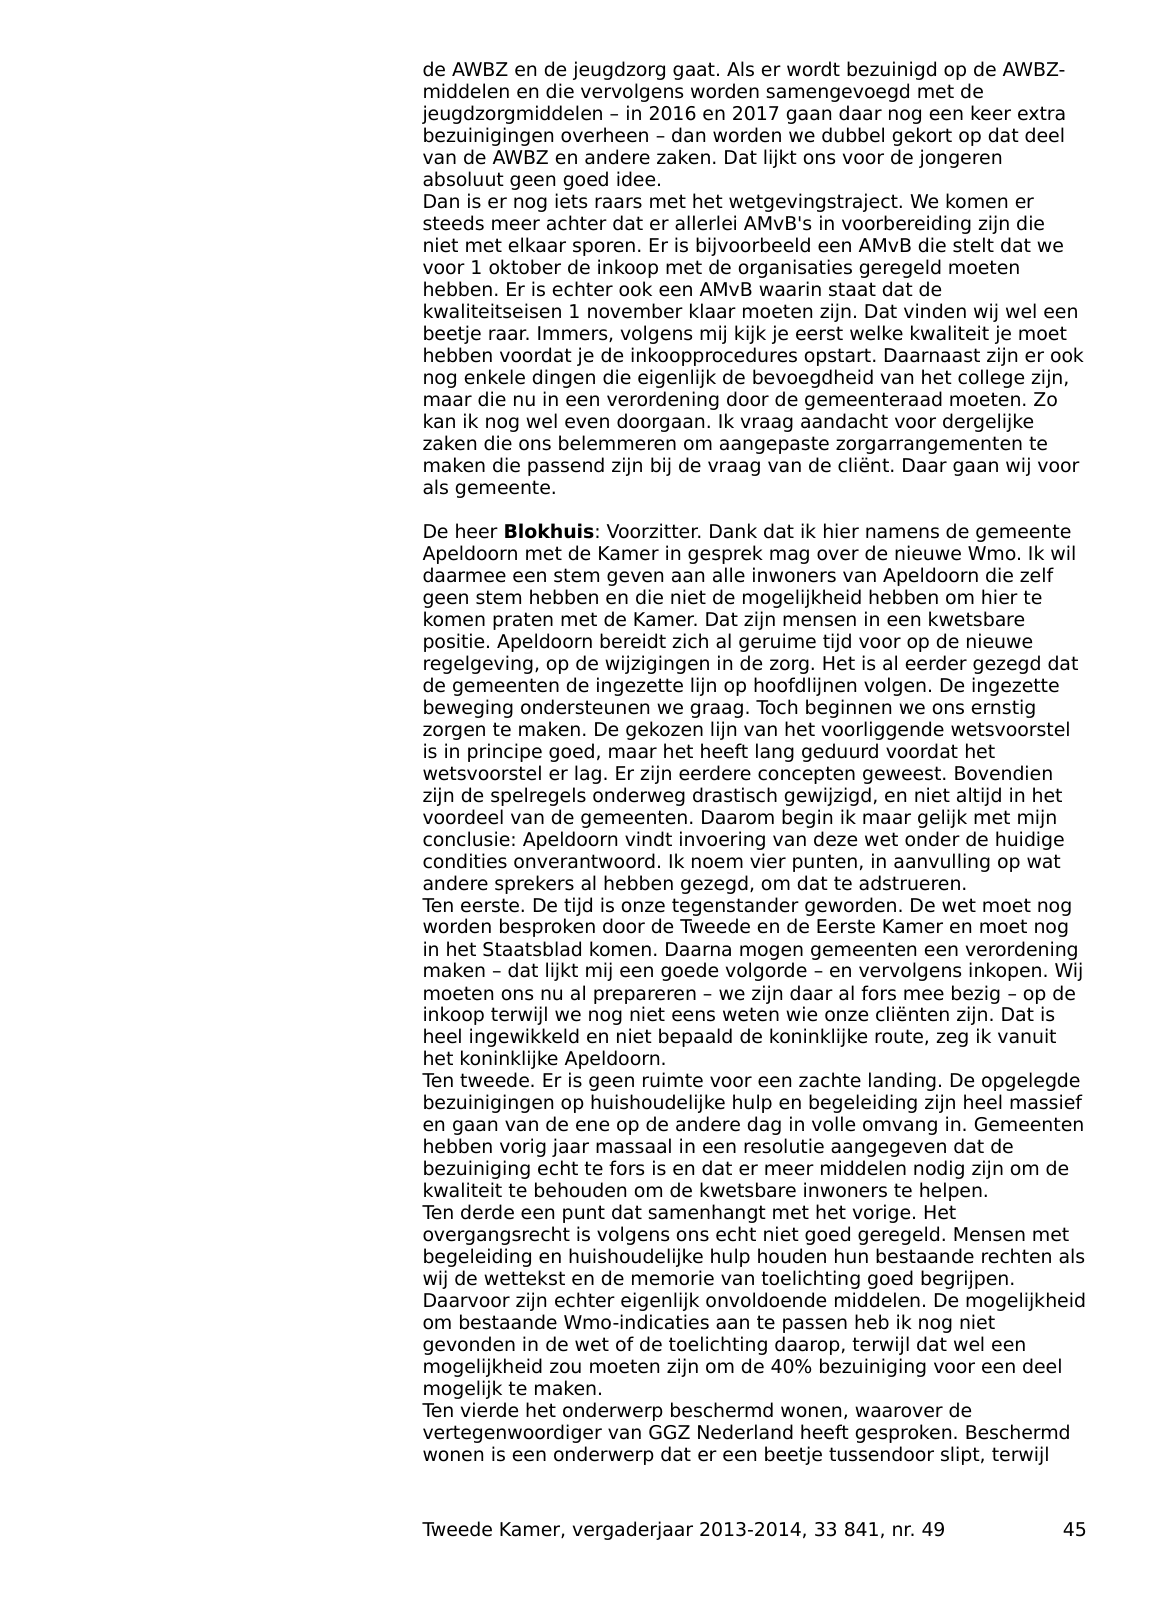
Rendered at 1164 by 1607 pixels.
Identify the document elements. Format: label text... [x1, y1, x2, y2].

text de AWBZ en de jeugdzorg gaat. Als er wordt bezuinigd op de AWBZ-middelen en die vervolgens worden samengevoegd met de jeugdzorgmiddelen – in 2016 en 2017 gaan daar nog een keer extra bezuinigingen overheen – dan worden we dubbel gekort op dat deel van de AWBZ en andere zaken. Dat lijkt ons voor de jongeren absoluut geen goed idee. [422, 59, 1087, 191]
text Ten vierde het onderwerp beschermd wonen, waarover de vertegenwoordiger van GGZ Nederland heeft gesproken. Beschermd wonen is een onderwerp dat er een beetje tussendoor slipt, terwijl [422, 1400, 1087, 1466]
text Dan is er nog iets raars met het wetgevingstraject. We komen er steeds meer achter dat er allerlei AMvB's in voorbereiding zijn die niet met elkaar sporen. Er is bijvoorbeeld een AMvB die stelt dat we voor 1 oktober de inkoop met de organisaties geregeld moeten hebben. Er is echter ook een AMvB waarin staat dat de kwaliteitseisen 1 november klaar moeten zijn. Dat vinden wij wel een beetje raar. Immers, volgens mij kijk je eerst welke kwaliteit je moet hebben voordat je de inkoopprocedures opstart. Daarnaast zijn er ook nog enkele dingen die eigenlijk de bevoegdheid van het college zijn, maar die nu in een verordening door de gemeenteraad moeten. Zo kan ik nog wel even doorgaan. Ik vraag aandacht voor dergelijke zaken die ons belemmeren om aangepaste zorgarrangementen te maken die passend zijn bij de vraag van de cliënt. Daar gaan wij voor als gemeente. [422, 191, 1087, 499]
text Ten tweede. Er is geen ruimte voor een zachte landing. De opgelegde bezuinigingen op huishoudelijke hulp en begeleiding zijn heel massief en gaan van de ene op de andere dag in volle omvang in. Gemeenten hebben vorig jaar massaal in een resolutie aangegeven dat de bezuiniging echt te fors is en dat er meer middelen nodig zijn om de kwaliteit te behouden om de kwetsbare inwoners te helpen. [422, 1070, 1087, 1202]
text Ten derde een punt dat samenhangt met het vorige. Het overgangsrecht is volgens ons echt niet goed geregeld. Mensen met begeleiding en huishoudelijke hulp houden hun bestaande rechten als wij de wettekst en de memorie van toelichting goed begrijpen. Daarvoor zijn echter eigenlijk onvoldoende middelen. De mogelijkheid om bestaande Wmo-indicaties aan te passen heb ik nog niet gevonden in de wet of de toelichting daarop, terwijl dat wel een mogelijkheid zou moeten zijn om de 40% bezuiniging voor een deel mogelijk te maken. [422, 1202, 1087, 1400]
text De heer Blokhuis: Voorzitter. Dank dat ik hier namens de gemeente Apeldoorn met de Kamer in gesprek mag over de nieuwe Wmo. Ik wil daarmee een stem geven aan alle inwoners van Apeldoorn die zelf geen stem hebben en die niet de mogelijkheid hebben om hier te komen praten met de Kamer. Dat zijn mensen in een kwetsbare positie. Apeldoorn bereidt zich al geruime tijd voor op de nieuwe regelgeving, op de wijzigingen in de zorg. Het is al eerder gezegd dat de gemeenten de ingezette lijn op hoofdlijnen volgen. De ingezette beweging ondersteunen we graag. Toch beginnen we ons ernstig zorgen te maken. De gekozen lijn van het voorliggende wetsvoorstel is in principe goed, maar het heeft lang geduurd voordat het wetsvoorstel er lag. Er zijn eerdere concepten geweest. Bovendien zijn de spelregels onderweg drastisch gewijzigd, en niet altijd in het voordeel van de gemeenten. Daarom begin ik maar gelijk met mijn conclusie: Apeldoorn vindt invoering van deze wet onder de huidige condities onverantwoord. Ik noem vier punten, in aanvulling op wat andere sprekers al hebben gezegd, om dat te adstrueren. [422, 521, 1087, 894]
text Ten eerste. De tijd is onze tegenstander geworden. De wet moet nog worden besproken door de Tweede en de Eerste Kamer en moet nog in het Staatsblad komen. Daarna mogen gemeenten een verordening maken – dat lijkt mij een goede volgorde – en vervolgens inkopen. Wij moeten ons nu al prepareren – we zijn daar al fors mee bezig – op de inkoop terwijl we nog niet eens weten wie onze cliënten zijn. Dat is heel ingewikkeld en niet bepaald de koninklijke route, zeg ik vanuit het koninklijke Apeldoorn. [422, 894, 1087, 1070]
